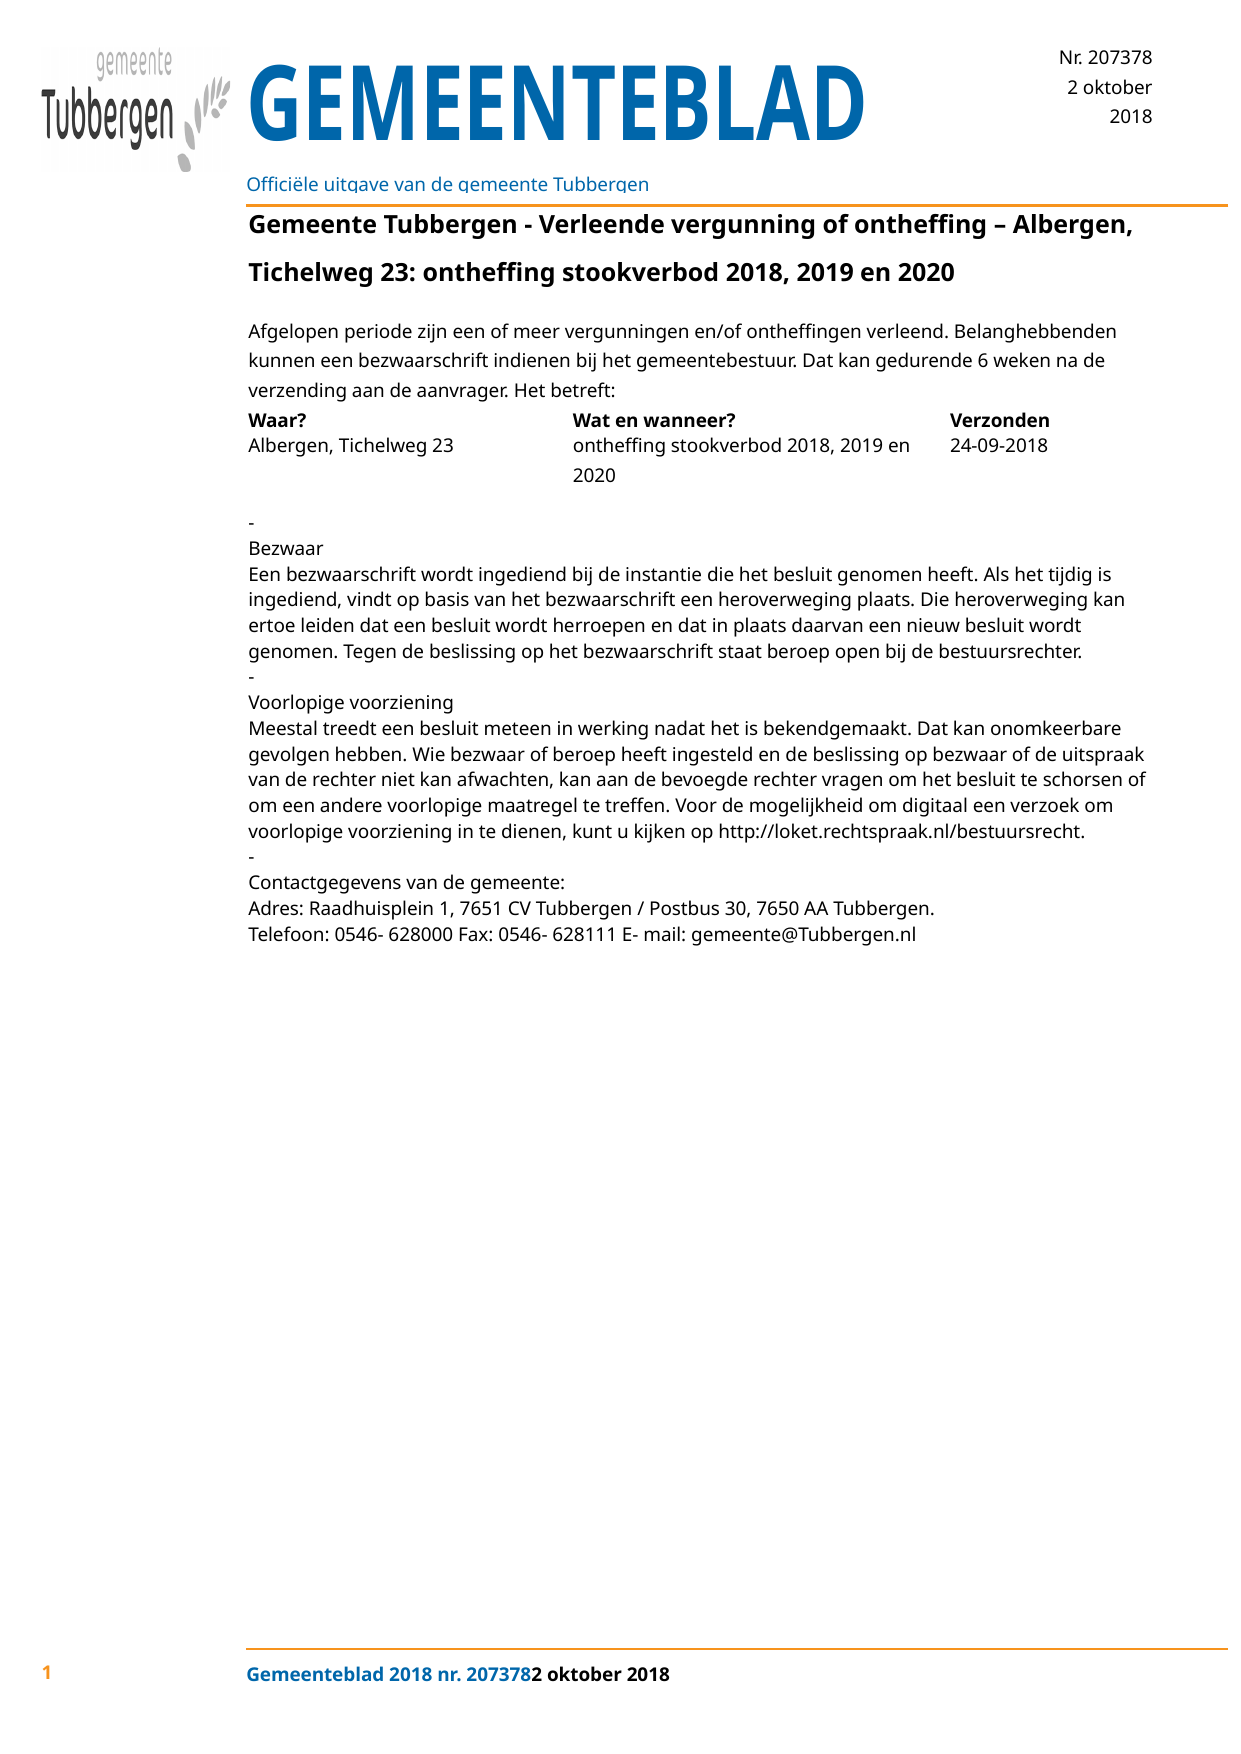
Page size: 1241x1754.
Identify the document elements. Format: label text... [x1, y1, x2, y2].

text Afgelopen periode zijn een of meer vergunningen en/of ontheffingen verleend. Belanghebbenden kunnen een bezwaarschrift indienen bij het gemeentebestuur. Dat kan gedurende 6 weken na de verzending aan de aanvrager. Het betreft: [248, 318, 1152, 403]
text Adres: Raadhuisplein 1, 7651 CV Tubbergen / Postbus 30, 7650 AA Tubbergen. [248, 895, 1152, 921]
table_header Wat en wanneer? [573, 407, 950, 432]
text Voorlopige voorziening [248, 689, 1152, 715]
text Contactgegevens van de gemeente: [248, 869, 1152, 895]
picture [41, 47, 231, 172]
table_header Verzonden [950, 407, 1152, 432]
text - [248, 664, 1152, 689]
text - [248, 844, 1152, 869]
text Gemeente Tubbergen - Verleende vergunning of ontheffing – Albergen, Tichelweg 23: ontheffing stookverbod 2018, 2019 en 2020 [248, 207, 1152, 288]
text Bezwaar [248, 535, 1152, 561]
text - [248, 509, 1152, 535]
table_cell 24-09-2018 [950, 433, 1152, 488]
text Meestal treedt een besluit meteen in werking nadat het is bekendgemaakt. Dat kan onomkeerbare gevolgen hebben. Wie bezwaar of beroep heeft ingesteld en de beslissing op bezwaar of de uitspraak van de rechter niet kan afwachten, kan aan de bevoegde rechter vragen om het besluit te schorsen of om een andere voorlopige maatregel te treffen. Voor de mogelijkheid om digitaal een verzoek om voorlopige voorziening in te dienen, kunt u kijken op http://loket.rechtspraak.nl/bestuursrecht. [248, 715, 1152, 844]
text Een bezwaarschrift wordt ingediend bij de instantie die het besluit genomen heeft. Als het tijdig is ingediend, vindt op basis van het bezwaarschrift een heroverweging plaats. Die heroverweging kan ertoe leiden dat een besluit wordt herroepen en dat in plaats daarvan een nieuw besluit wordt genomen. Tegen de beslissing op het bezwaarschrift staat beroep open bij de bestuursrechter. [248, 561, 1152, 664]
table_cell Albergen, Tichelweg 23 [248, 433, 573, 488]
table_header Waar? [248, 407, 573, 432]
text Telefoon: 0546- 628000 Fax: 0546- 628111 E- mail: gemeente@Tubbergen.nl [248, 921, 1152, 947]
table_cell ontheffing stookverbod 2018, 2019 en 2020 [573, 433, 950, 488]
